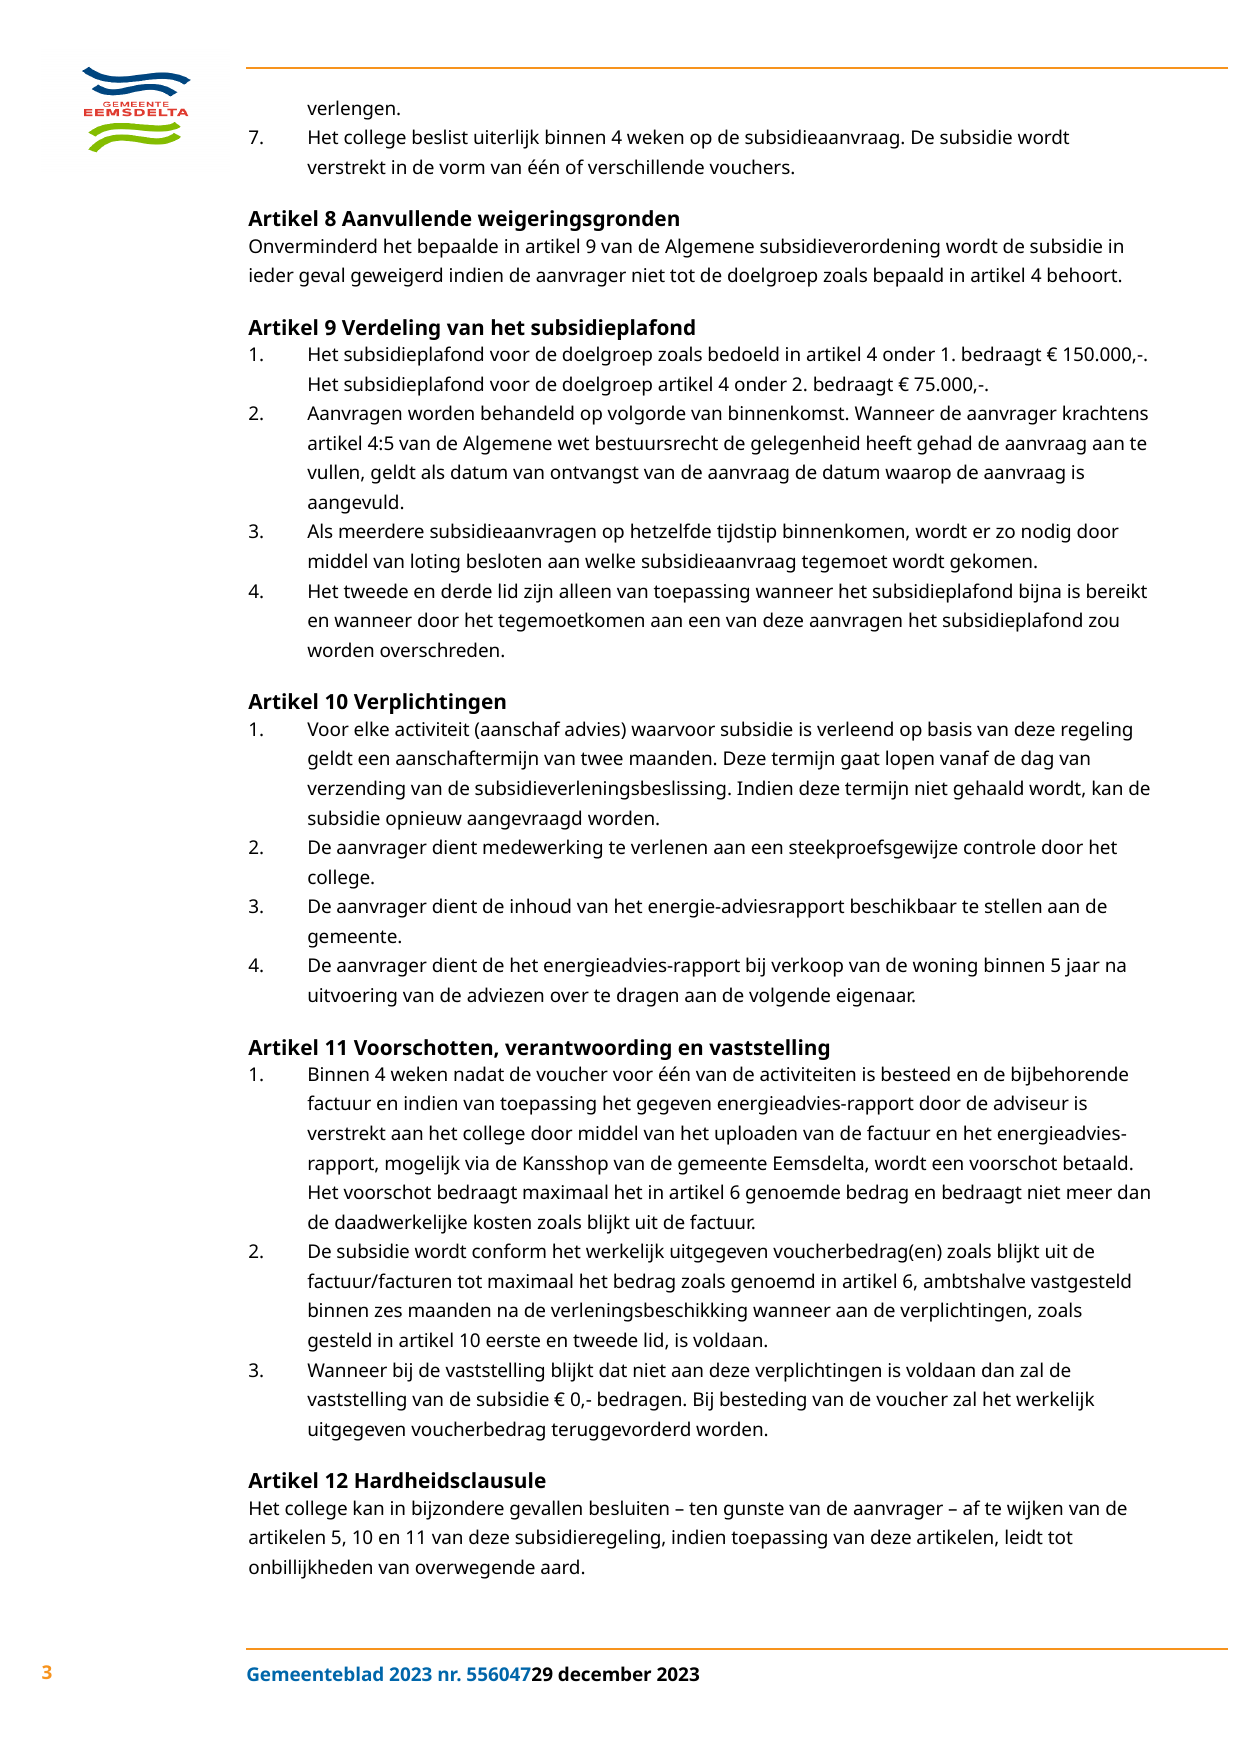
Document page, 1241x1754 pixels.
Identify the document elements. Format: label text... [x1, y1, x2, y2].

list verlengen. [248, 95, 1152, 121]
list De aanvrager dient medewerking te verlenen aan een steekproefsgewijze controle door het college. [248, 834, 1152, 889]
list De aanvrager dient de het energieadvies-rapport bij verkoop van de woning binnen 5 jaar na uitvoering van de adviezen over te dragen aan de volgende eigenaar. [248, 953, 1152, 1008]
list Aanvragen worden behandeld op volgorde van binnenkomst. Wanneer de aanvrager krachtens artikel 4:5 van de Algemene wet bestuursrecht de gelegenheid heeft gehad de aanvraag aan te vullen, geldt als datum van ontvangst van de aanvraag de datum waarop de aanvraag is aangevuld. [248, 400, 1152, 515]
text Het college kan in bijzondere gevallen besluiten – ten gunste van de aanvrager – af te wijken van de artikelen 5, 10 en 11 van deze subsidieregeling, indien toepassing van deze artikelen, leidt tot onbillijkheden van overwegende aard. [248, 1495, 1152, 1580]
list De subsidie wordt conform het werkelijk uitgegeven voucherbedrag(en) zoals blijkt uit de factuur/facturen tot maximaal het bedrag zoals genoemd in artikel 6, ambtshalve vastgesteld binnen zes maanden na de verleningsbeschikking wanneer aan de verplichtingen, zoals gesteld in artikel 10 eerste en tweede lid, is voldaan. [248, 1238, 1152, 1353]
list Als meerdere subsidieaanvragen op hetzelfde tijdstip binnenkomen, wordt er zo nodig door middel van loting besloten aan welke subsidieaanvraag tegemoet wordt gekomen. [248, 519, 1152, 574]
text Artikel 12 Hardheidsclausule [248, 1466, 1152, 1495]
list Het tweede en derde lid zijn alleen van toepassing wanneer het subsidieplafond bijna is bereikt en wanneer door het tegemoetkomen aan een van deze aanvragen het subsidieplafond zou worden overschreden. [248, 578, 1152, 663]
text Artikel 11 Voorschotten, verantwoording en vaststelling [248, 1033, 1152, 1061]
list Binnen 4 weken nadat de voucher voor één van de activiteiten is besteed en de bijbehorende factuur en indien van toepassing het gegeven energieadvies-rapport door de adviseur is verstrekt aan het college door middel van het uploaden van de factuur en het energieadvies-rapport, mogelijk via de Kansshop van de gemeente Eemsdelta, wordt een voorschot betaald. Het voorschot bedraagt maximaal het in artikel 6 genoemde bedrag en bedraagt niet meer dan de daadwerkelijke kosten zoals blijkt uit de factuur. [248, 1061, 1152, 1235]
list Het college beslist uiterlijk binnen 4 weken op de subsidieaanvraag. De subsidie wordt verstrekt in de vorm van één of verschillende vouchers. [248, 124, 1152, 180]
list Het subsidieplafond voor de doelgroep zoals bedoeld in artikel 4 onder 1. bedraagt € 150.000,-. Het subsidieplafond voor de doelgroep artikel 4 onder 2. bedraagt € 75.000,-. [248, 341, 1152, 397]
picture [41, 47, 231, 172]
list De aanvrager dient de inhoud van het energie-adviesrapport beschikbaar te stellen aan de gemeente. [248, 893, 1152, 949]
list Voor elke activiteit (aanschaf advies) waarvoor subsidie is verleend op basis van deze regeling geldt een aanschaftermijn van twee maanden. Deze termijn gaat lopen vanaf de dag van verzending van de subsidieverleningsbeslissing. Indien deze termijn niet gehaald wordt, kan de subsidie opnieuw aangevraagd worden. [248, 716, 1152, 830]
list Wanneer bij de vaststelling blijkt dat niet aan deze verplichtingen is voldaan dan zal de vaststelling van de subsidie € 0,- bedragen. Bij besteding van de voucher zal het werkelijk uitgegeven voucherbedrag teruggevorderd worden. [248, 1357, 1152, 1442]
text Artikel 8 Aanvullende weigeringsgronden [248, 204, 1152, 233]
text Artikel 10 Verplichtingen [248, 687, 1152, 716]
text Artikel 9 Verdeling van het subsidieplafond [248, 313, 1152, 341]
text Onverminderd het bepaalde in artikel 9 van de Algemene subsidieverordening wordt de subsidie in ieder geval geweigerd indien de aanvrager niet tot de doelgroep zoals bepaald in artikel 4 behoort. [248, 233, 1152, 288]
